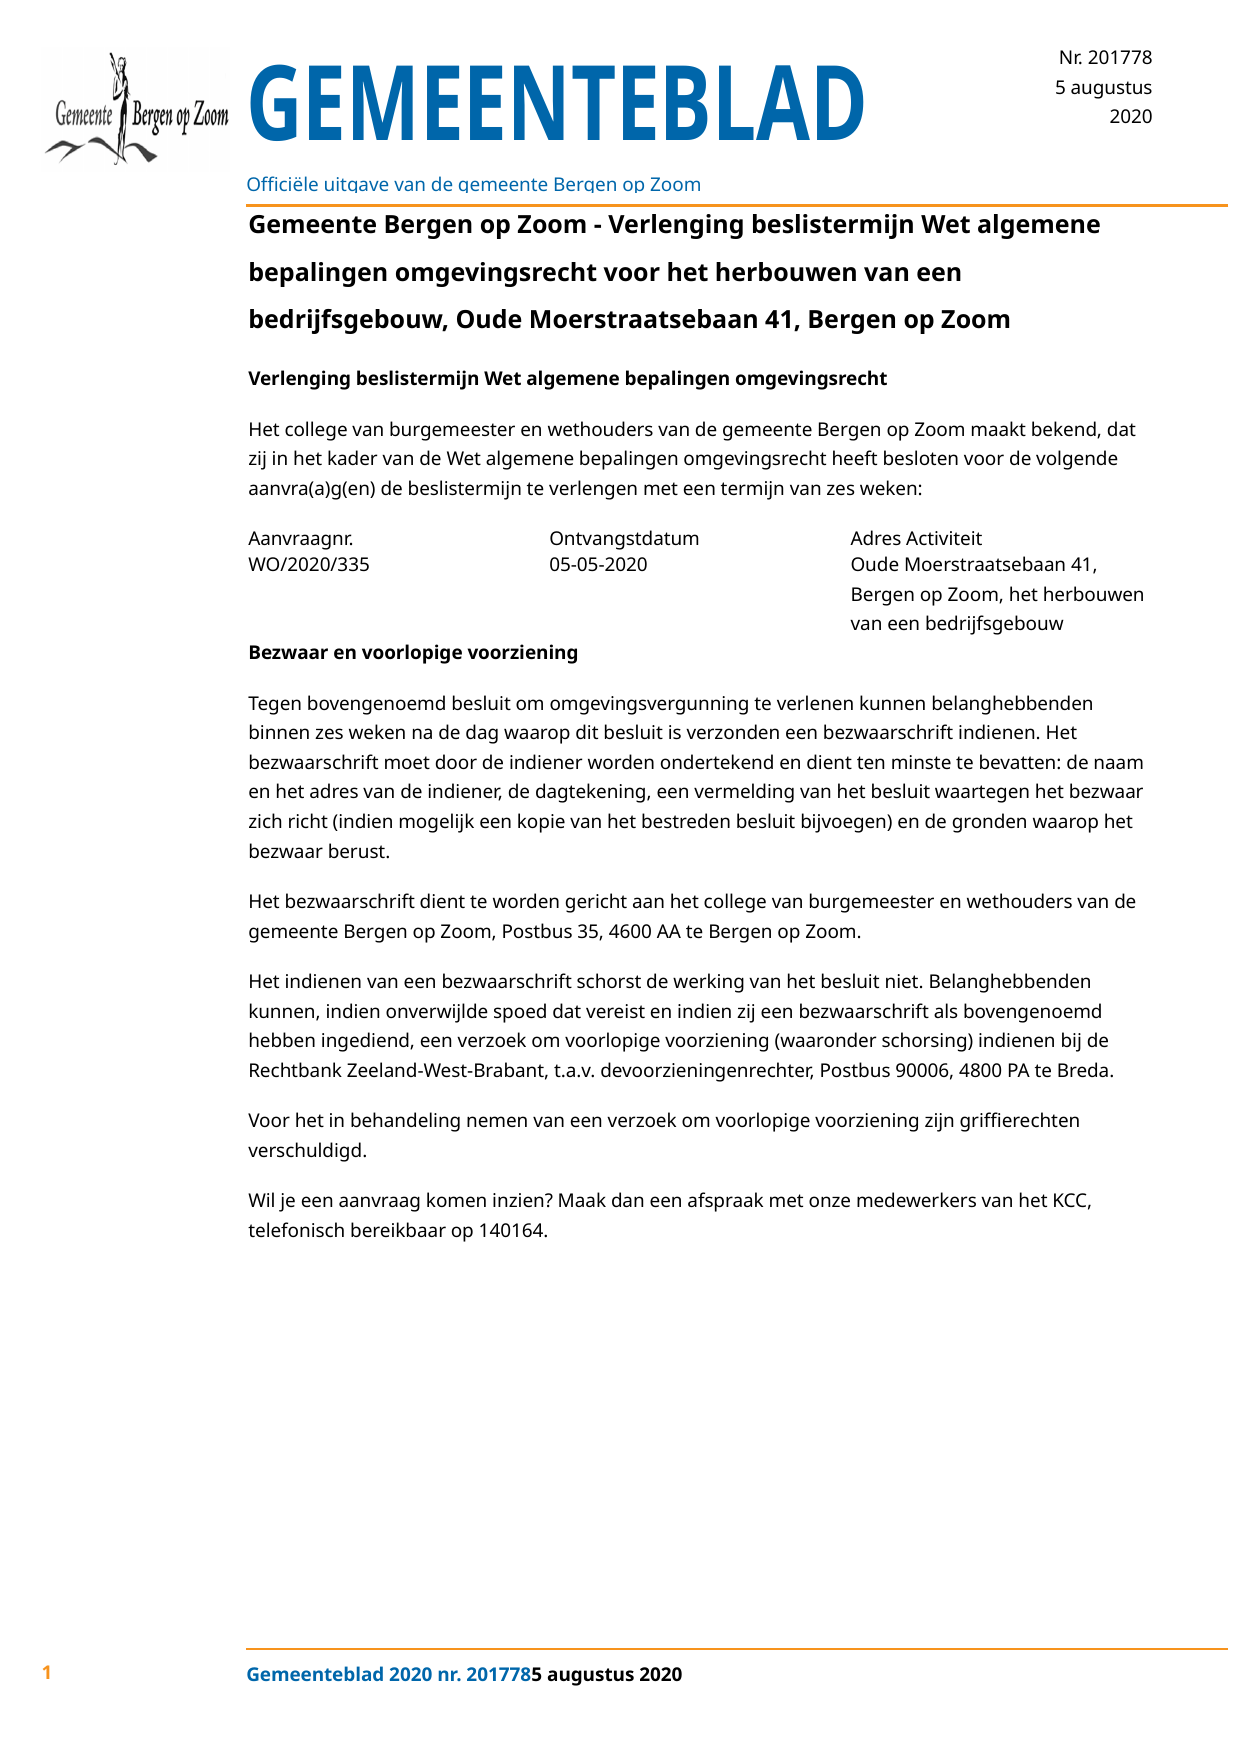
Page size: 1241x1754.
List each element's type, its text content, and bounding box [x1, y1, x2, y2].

text Tegen bovengenoemd besluit om omgevingsvergunning te verlenen kunnen belanghebbenden binnen zes weken na de dag waarop dit besluit is verzonden een bezwaarschrift indienen. Het bezwaarschrift moet door de indiener worden ondertekend en dient ten minste te bevatten: de naam en het adres van de indiener, de dagtekening, een vermelding van het besluit waartegen het bezwaar zich richt (indien mogelijk een kopie van het bestreden besluit bijvoegen) en de gronden waarop het bezwaar berust. [248, 690, 1152, 863]
table_header Adres Activiteit [850, 526, 1152, 551]
table_cell Oude Moerstraatsebaan 41, Bergen op Zoom, het herbouwen van een bedrijfsgebouw [850, 551, 1152, 636]
table_cell 05-05-2020 [549, 551, 850, 636]
table_cell WO/2020/335 [248, 551, 549, 636]
text Voor het in behandeling nemen van een verzoek om voorlopige voorziening zijn griffierechten verschuldigd. [248, 1107, 1152, 1163]
table_header Aanvraagnr. [248, 526, 549, 551]
text Wil je een aanvraag komen inzien? Maak dan een afspraak met onze medewerkers van het KCC, telefonisch bereikbaar op 140164. [248, 1187, 1152, 1243]
text Verlenging beslistermijn Wet algemene bepalingen omgevingsrecht [248, 366, 1152, 391]
text Het indienen van een bezwaarschrift schorst de werking van het besluit niet. Belanghebbenden kunnen, indien onverwijlde spoed dat vereist en indien zij een bezwaarschrift als bovengenoemd hebben ingediend, een verzoek om voorlopige voorziening (waaronder schorsing) indienen bij de Rechtbank Zeeland-West-Brabant, t.a.v. devoorzieningenrechter, Postbus 90006, 4800 PA te Breda. [248, 968, 1152, 1083]
text Gemeente Bergen op Zoom - Verlenging beslistermijn Wet algemene bepalingen omgevingsrecht voor het herbouwen van een bedrijfsgebouw, Oude Moerstraatsebaan 41, Bergen op Zoom [248, 207, 1152, 336]
picture [41, 47, 231, 172]
table_header Ontvangstdatum [549, 526, 850, 551]
text Het college van burgemeester en wethouders van de gemeente Bergen op Zoom maakt bekend, dat zij in het kader van de Wet algemene bepalingen omgevingsrecht heeft besloten voor de volgende aanvra(a)g(en) de beslistermijn te verlengen met een termijn van zes weken: [248, 416, 1152, 501]
text Het bezwaarschrift dient te worden gericht aan het college van burgemeester en wethouders van de gemeente Bergen op Zoom, Postbus 35, 4600 AA te Bergen op Zoom. [248, 888, 1152, 943]
text Bezwaar en voorlopige voorziening [248, 639, 1152, 665]
